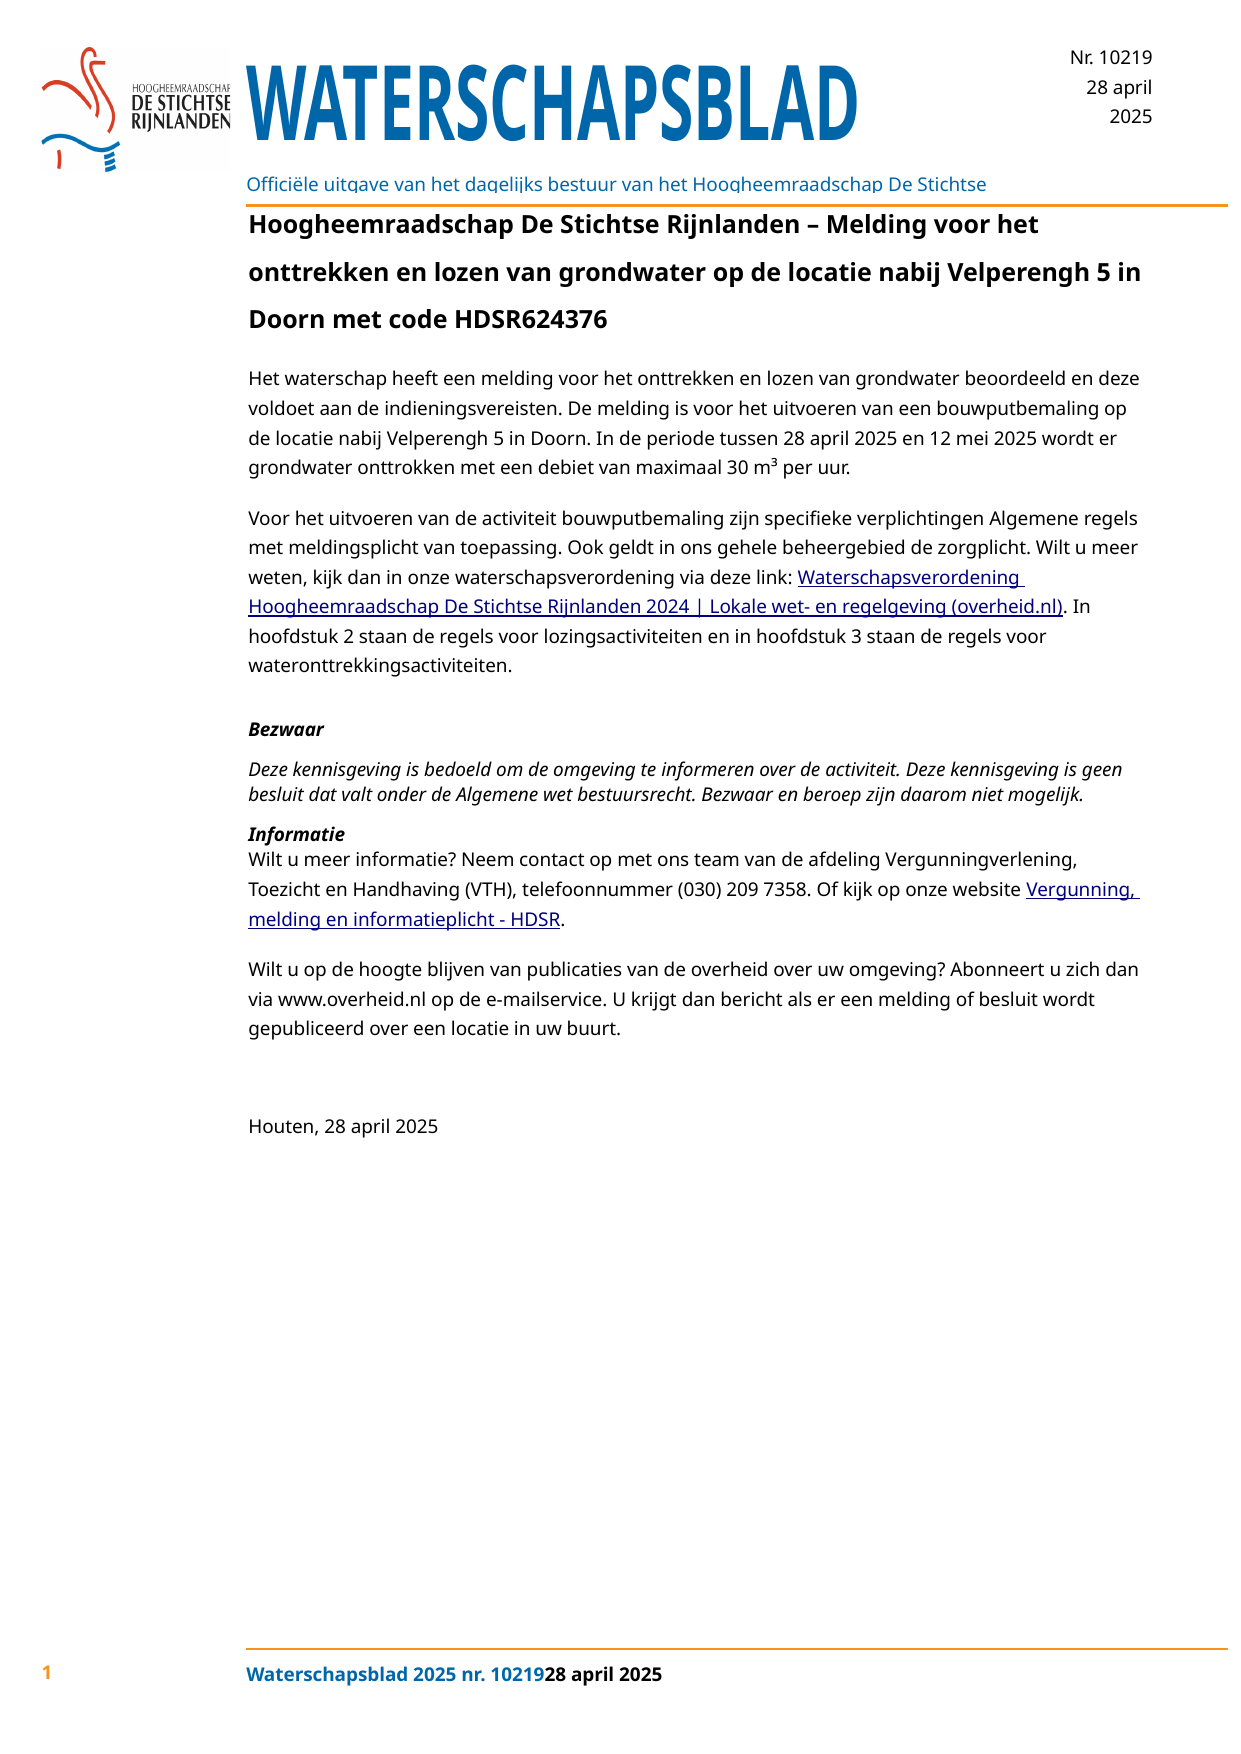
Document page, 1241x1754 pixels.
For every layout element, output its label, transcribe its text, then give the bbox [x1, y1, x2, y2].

text Informatie [248, 821, 1152, 847]
text Houten, 28 april 2025 [248, 1113, 1152, 1139]
text Bezwaar [248, 717, 1152, 742]
text Wilt u op de hoogte blijven van publicaties van de overheid over uw omgeving? Abonneert u zich dan via www.overheid.nl op de e-mailservice. U krijgt dan bericht als er een melding of besluit wordt gepubliceerd over een locatie in uw buurt. [248, 956, 1152, 1041]
text Voor het uitvoeren van de activiteit bouwputbemaling zijn specifieke verplichtingen Algemene regels met meldingsplicht van toepassing. Ook geldt in ons gehele beheergebied de zorgplicht. Wilt u meer weten, kijk dan in onze waterschapsverordening via deze link: Waterschapsverordening Hoogheemraadschap De Stichtse Rijnlanden 2024 | Lokale wet- en regelgeving (overheid.nl). In hoofdstuk 2 staan de regels voor lozingsactiviteiten en in hoofdstuk 3 staan de regels voor wateronttrekkingsactiviteiten. [248, 505, 1152, 678]
text Hoogheemraadschap De Stichtse Rijnlanden – Melding voor het onttrekken en lozen van grondwater op de locatie nabij Velperengh 5 in Doorn met code HDSR624376 [248, 207, 1152, 336]
text Deze kennisgeving is bedoeld om de omgeving te informeren over de activiteit. Deze kennisgeving is geen besluit dat valt onder de Algemene wet bestuursrecht. Bezwaar en beroep zijn daarom niet mogelijk. [248, 756, 1152, 807]
text Wilt u meer informatie? Neem contact op met ons team van de afdeling Vergunningverlening, Toezicht en Handhaving (VTH), telefoonnummer (030) 209 7358. Of kijk op onze website Vergunning, melding en informatieplicht - HDSR. [248, 847, 1152, 931]
picture [41, 47, 231, 172]
text Het waterschap heeft een melding voor het onttrekken en lozen van grondwater beoordeeld en deze voldoet aan de indieningsvereisten. De melding is voor het uitvoeren van een bouwputbemaling op de locatie nabij Velperengh 5 in Doorn. In de periode tussen 28 april 2025 en 12 mei 2025 wordt er grondwater onttrokken met een debiet van maximaal 30 m³ per uur. [248, 366, 1152, 480]
